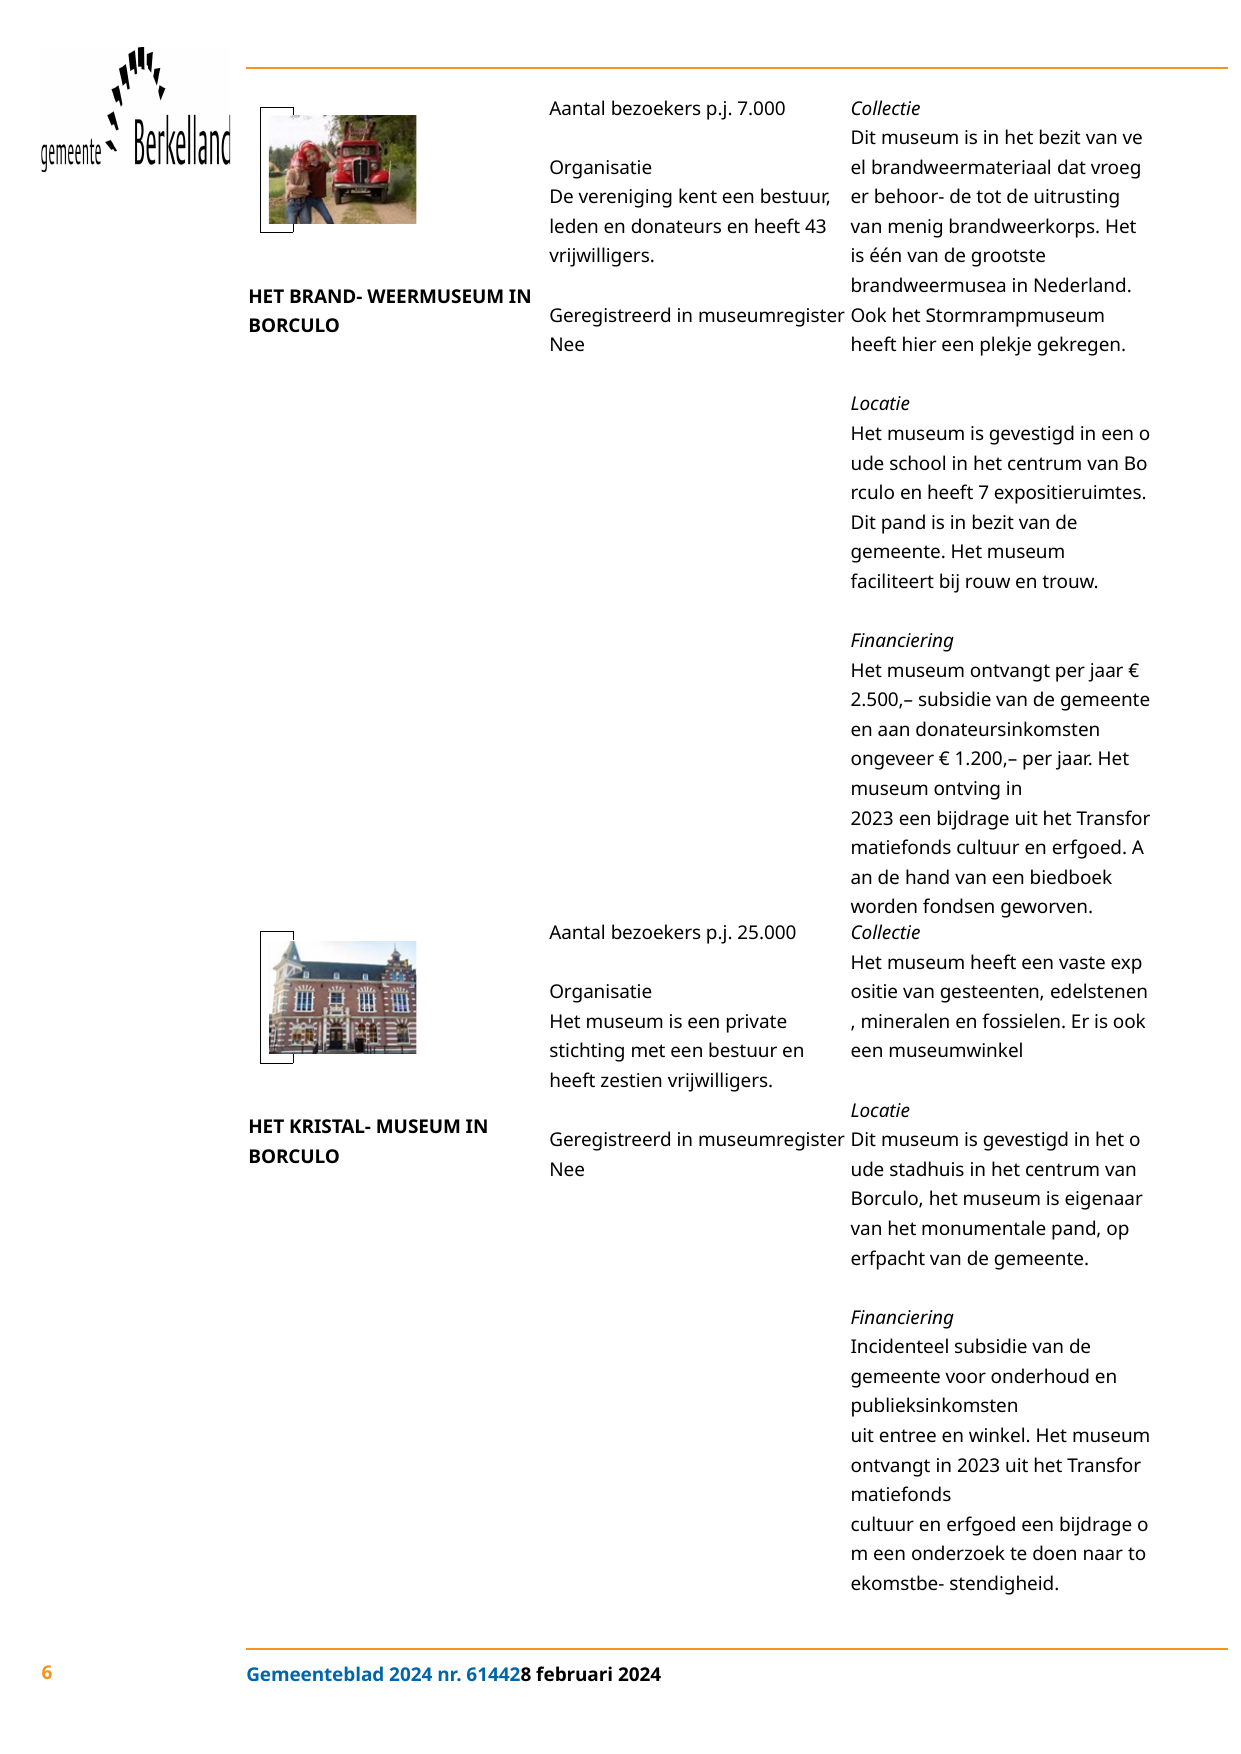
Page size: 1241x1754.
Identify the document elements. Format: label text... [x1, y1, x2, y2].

table_cell HET KRISTAL- MUSEUM IN BORCULO [248, 1054, 549, 1596]
picture [268, 940, 417, 1054]
table_cell Aantal bezoekers p.j. 25.000 Organisatie Het museum is een private stichting met een bestuur en heeft zestien vrijwilligers. Geregistreerd in museumregister Nee [549, 919, 850, 1596]
table_header Collectie Dit museum is in het bezit van veel brandweermateriaal dat vroeger behoor- de tot de uitrusting van menig brandweerkorps. Het is één van de grootste brandweermusea in Nederland. Ook het Stormrampmuseum heeft hier een plekje gekregen. Locatie Het museum is gevestigd in een oude school in het centrum van Borculo en heeft 7 expositieruimtes. Dit pand is in bezit van de gemeente. Het museum faciliteert bij rouw en trouw. Financiering Het museum ontvangt per jaar € 2.500,– subsidie van de gemeente en aan donateursinkomsten ongeveer € 1.200,– per jaar. Het museum ontving in 2023 een bijdrage uit het Transformatiefonds cultuur en erfgoed. Aan de hand van een biedboek worden fondsen geworven. [850, 95, 1152, 919]
picture [41, 47, 231, 172]
table_cell [248, 919, 549, 1053]
table_cell Collectie Het museum heeft een vaste expositie van gesteenten, edelstenen, mineralen en fossielen. Er is ook een museumwinkel Locatie Dit museum is gevestigd in het oude stadhuis in het centrum van Borculo, het museum is eigenaar van het monumentale pand, op erfpacht van de gemeente. Financiering Incidenteel subsidie van de gemeente voor onderhoud en publieksinkomsten uit entree en winkel. Het museum ontvangt in 2023 uit het Transformatiefonds cultuur en erfgoed een bijdrage om een onderzoek te doen naar toekomstbe- stendigheid. [850, 919, 1152, 1596]
table_header HET BRAND- WEERMUSEUM IN BORCULO [248, 95, 549, 919]
table_header Aantal bezoekers p.j. 7.000 Organisatie De vereniging kent een bestuur, leden en donateurs en heeft 43 vrijwilligers. Geregistreerd in museumregister Nee [549, 95, 850, 919]
picture [268, 115, 417, 224]
